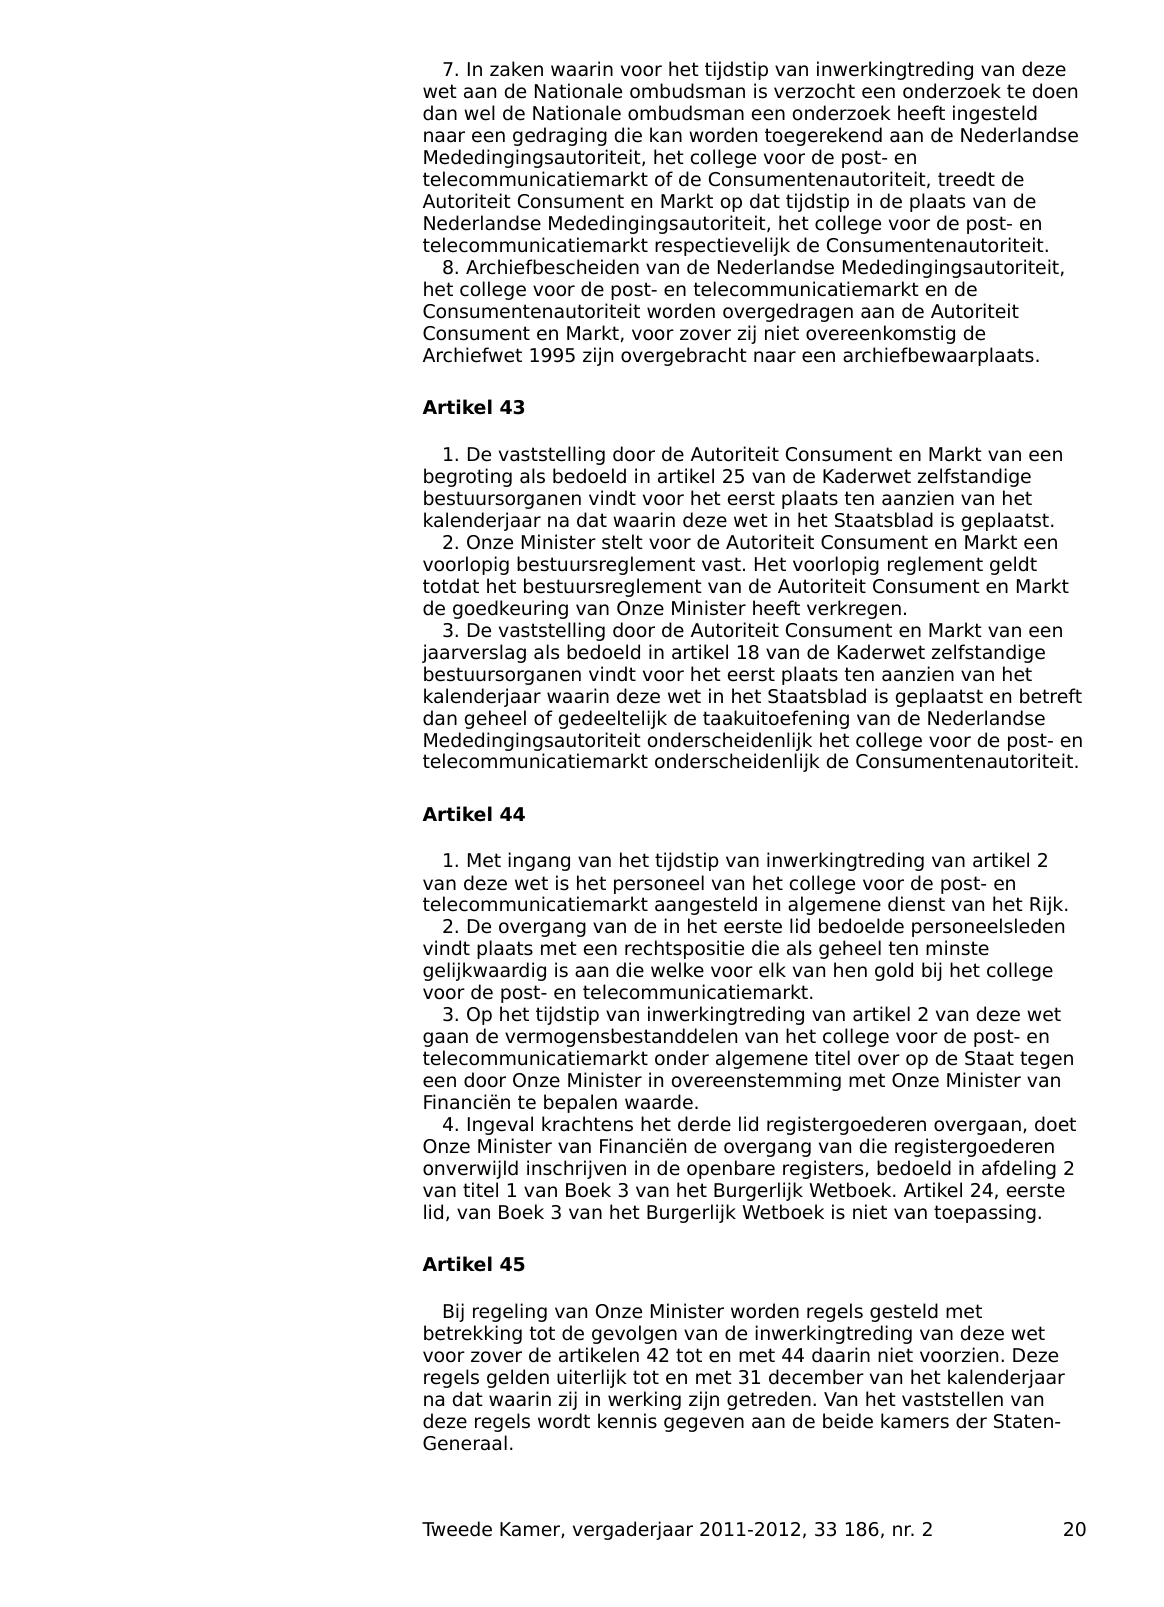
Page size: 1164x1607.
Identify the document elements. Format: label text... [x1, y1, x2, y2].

text 3. Op het tijdstip van inwerkingtreding van artikel 2 van deze wet gaan de vermogensbestanddelen van het college voor de post- en telecommunicatiemarkt onder algemene titel over op de Staat tegen een door Onze Minister in overeenstemming met Onze Minister van Financiën te bepalen waarde. [422, 1004, 1087, 1114]
text 3. De vaststelling door de Autoriteit Consument en Markt van een jaarverslag als bedoeld in artikel 18 van de Kaderwet zelfstandige bestuursorganen vindt voor het eerst plaats ten aanzien van het kalenderjaar waarin deze wet in het Staatsblad is geplaatst en betreft dan geheel of gedeeltelijk de taakuitoefening van de Nederlandse Mededingingsautoriteit onderscheidenlijk het college voor de post- en telecommunicatiemarkt onderscheidenlijk de Consumentenautoriteit. [422, 619, 1087, 773]
text 7. In zaken waarin voor het tijdstip van inwerkingtreding van deze wet aan de Nationale ombudsman is verzocht een onderzoek te doen dan wel de Nationale ombudsman een onderzoek heeft ingesteld naar een gedraging die kan worden toegerekend aan de Nederlandse Mededingingsautoriteit, het college voor de post- en telecommunicatiemarkt of de Consumentenautoriteit, treedt de Autoriteit Consument en Markt op dat tijdstip in de plaats van de Nederlandse Mededingingsautoriteit, het college voor de post- en telecommunicatiemarkt respectievelijk de Consumentenautoriteit. [422, 59, 1087, 257]
text 2. De overgang van de in het eerste lid bedoelde personeelsleden vindt plaats met een rechtspositie die als geheel ten minste gelijkwaardig is aan die welke voor elk van hen gold bij het college voor de post- en telecommunicatiemarkt. [422, 916, 1087, 1004]
text 2. Onze Minister stelt voor de Autoriteit Consument en Markt een voorlopig bestuursreglement vast. Het voorlopig reglement geldt totdat het bestuursreglement van de Autoriteit Consument en Markt de goedkeuring van Onze Minister heeft verkregen. [422, 532, 1087, 619]
text 8. Archiefbescheiden van de Nederlandse Mededingingsautoriteit, het college voor de post- en telecommunicatiemarkt en de Consumentenautoriteit worden overgedragen aan de Autoriteit Consument en Markt, voor zover zij niet overeenkomstig de Archiefwet 1995 zijn overgebracht naar een archiefbewaarplaats. [422, 257, 1087, 367]
subtitle Artikel 44 [422, 803, 1087, 825]
text Bij regeling van Onze Minister worden regels gesteld met betrekking tot de gevolgen van de inwerkingtreding van deze wet voor zover de artikelen 42 tot en met 44 daarin niet voorzien. Deze regels gelden uiterlijk tot en met 31 december van het kalenderjaar na dat waarin zij in werking zijn getreden. Van het vaststellen van deze regels wordt kennis gegeven aan de beide kamers der Staten-Generaal. [422, 1301, 1087, 1455]
text 1. Met ingang van het tijdstip van inwerkingtreding van artikel 2 van deze wet is het personeel van het college voor de post- en telecommunicatiemarkt aangesteld in algemene dienst van het Rijk. [422, 850, 1087, 916]
subtitle Artikel 43 [422, 397, 1087, 419]
text 1. De vaststelling door de Autoriteit Consument en Markt van een begroting als bedoeld in artikel 25 van de Kaderwet zelfstandige bestuursorganen vindt voor het eerst plaats ten aanzien van het kalenderjaar na dat waarin deze wet in het Staatsblad is geplaatst. [422, 444, 1087, 532]
subtitle Artikel 45 [422, 1254, 1087, 1276]
text 4. Ingeval krachtens het derde lid registergoederen overgaan, doet Onze Minister van Financiën de overgang van die registergoederen onverwijld inschrijven in de openbare registers, bedoeld in afdeling 2 van titel 1 van Boek 3 van het Burgerlijk Wetboek. Artikel 24, eerste lid, van Boek 3 van het Burgerlijk Wetboek is niet van toepassing. [422, 1114, 1087, 1224]
